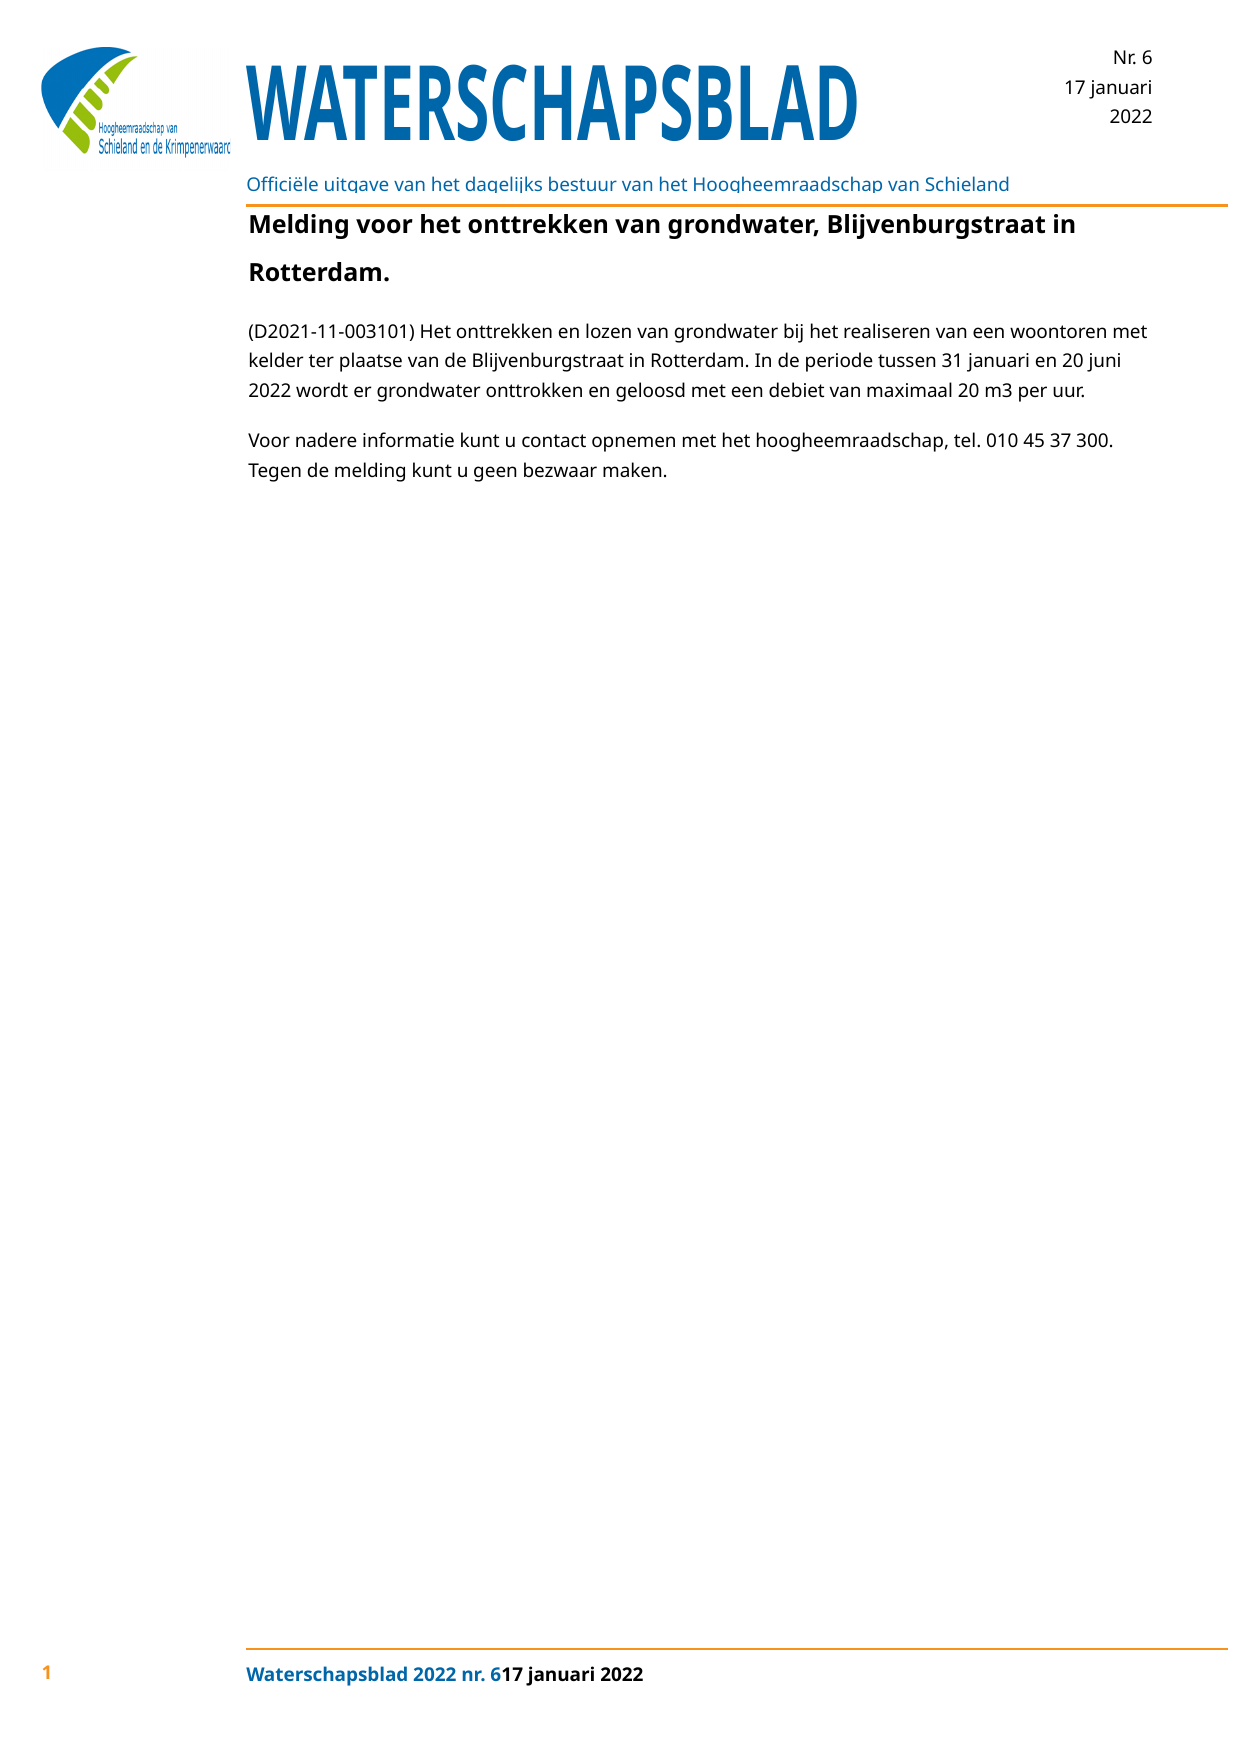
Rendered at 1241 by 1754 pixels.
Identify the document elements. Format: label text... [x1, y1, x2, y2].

picture [41, 47, 231, 172]
text Voor nadere informatie kunt u contact opnemen met het hoogheemraadschap, tel. 010 45 37 300. Tegen de melding kunt u geen bezwaar maken. [248, 427, 1152, 483]
text Melding voor het onttrekken van grondwater, Blijvenburgstraat in Rotterdam. [248, 207, 1152, 288]
text (D2021-11-003101) Het onttrekken en lozen van grondwater bij het realiseren van een woontoren met kelder ter plaatse van de Blijvenburgstraat in Rotterdam. In de periode tussen 31 januari en 20 juni 2022 wordt er grondwater onttrokken en geloosd met een debiet van maximaal 20 m3 per uur. [248, 318, 1152, 403]
